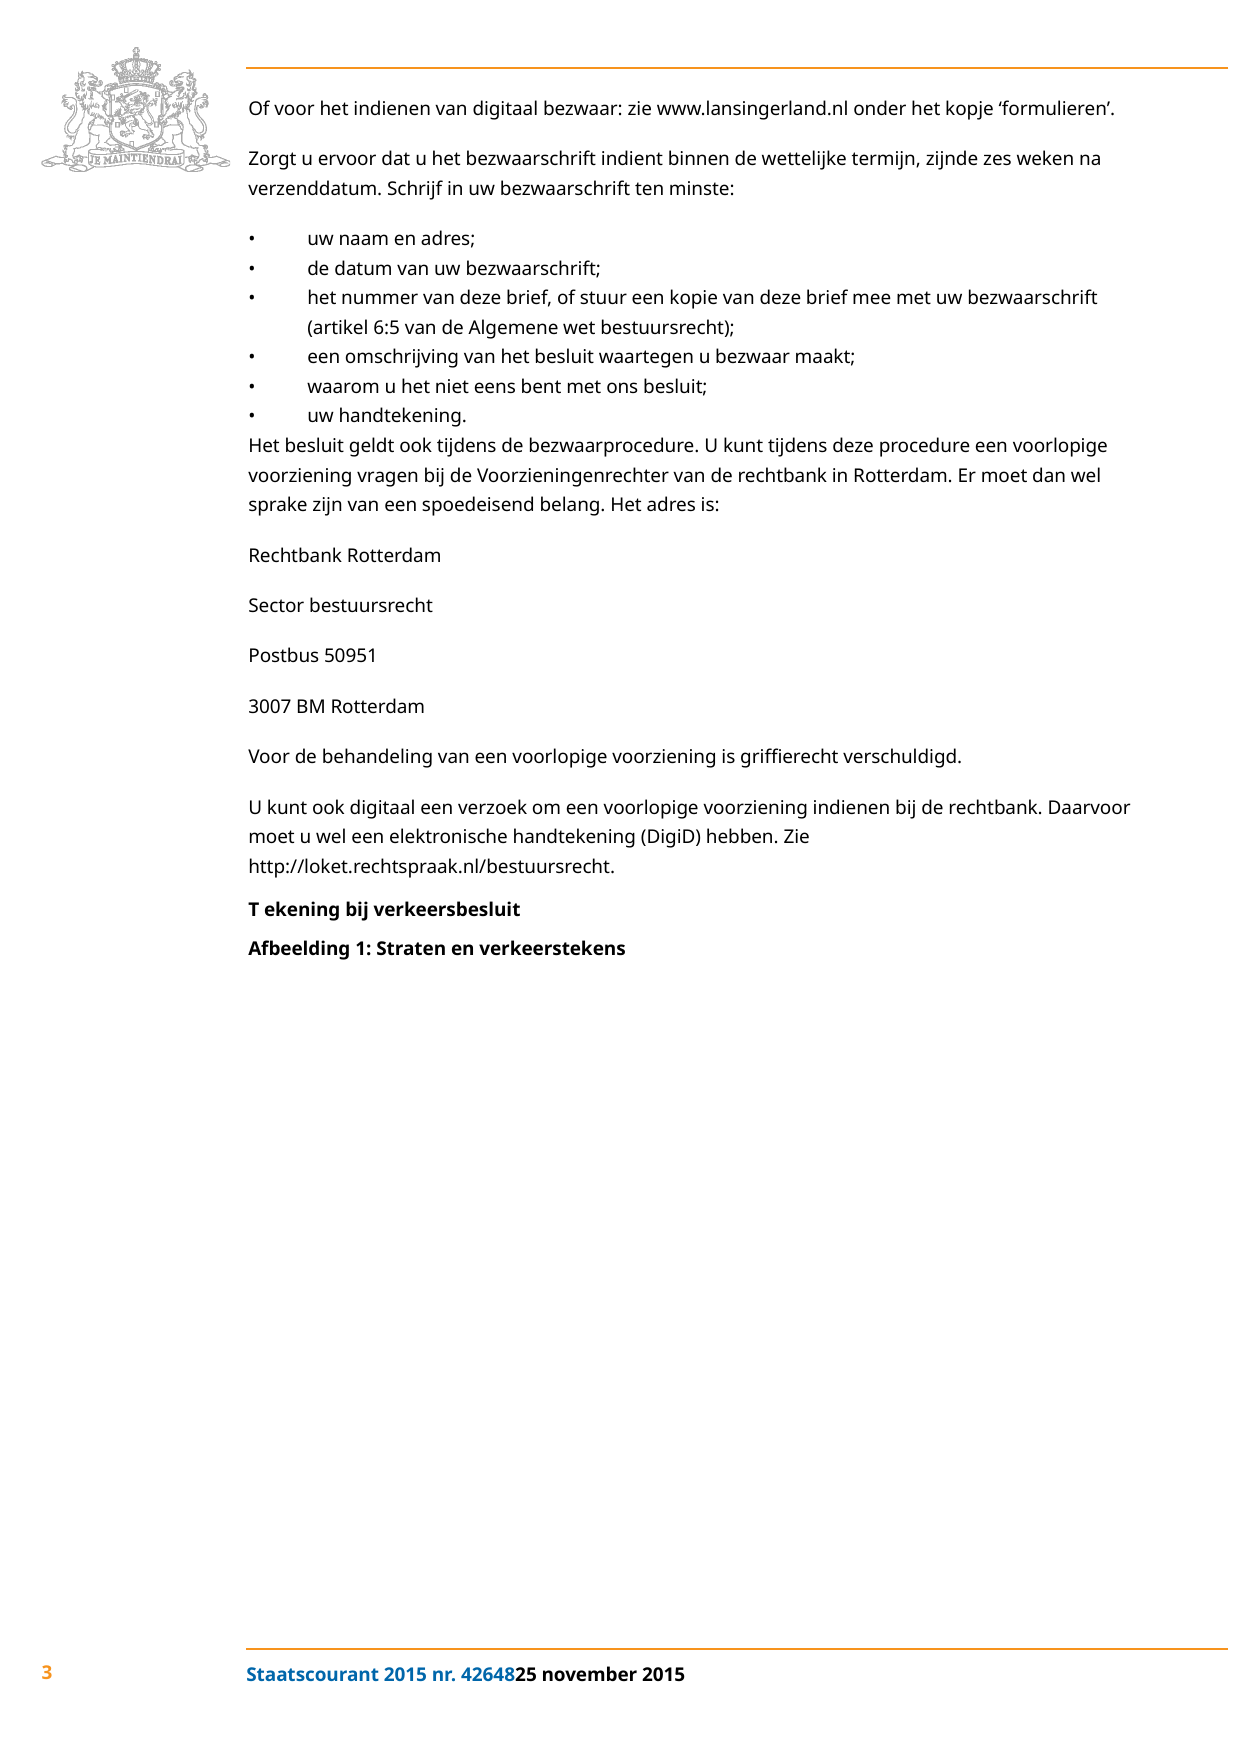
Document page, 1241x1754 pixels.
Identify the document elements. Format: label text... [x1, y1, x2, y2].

list waarom u het niet eens bent met ons besluit; [248, 373, 1152, 399]
text T ekening bij verkeersbesluit [248, 896, 1152, 922]
text U kunt ook digitaal een verzoek om een voorlopige voorziening indienen bij de rechtbank. Daarvoor moet u wel een elektronische handtekening (DigiD) hebben. Zie http://loket.rechtspraak.nl/bestuursrecht. [248, 794, 1152, 879]
list een omschrijving van het besluit waartegen u bezwaar maakt; [248, 343, 1152, 369]
text Sector bestuursrecht [248, 592, 1152, 618]
picture [41, 47, 231, 172]
text Postbus 50951 [248, 643, 1152, 668]
text 3007 BM Rotterdam [248, 693, 1152, 719]
text Het besluit geldt ook tijdens de bezwaarprocedure. U kunt tijdens deze procedure een voorlopige voorziening vragen bij de Voorzieningenrechter van de rechtbank in Rotterdam. Er moet dan wel sprake zijn van een spoedeisend belang. Het adres is: [248, 432, 1152, 517]
list uw naam en adres; [248, 225, 1152, 251]
text Of voor het indienen van digitaal bezwaar: zie www.lansingerland.nl onder het kopje ‘formulieren’. [248, 95, 1152, 121]
list het nummer van deze brief, of stuur een kopie van deze brief mee met uw bezwaarschrift (artikel 6:5 van de Algemene wet bestuursrecht); [248, 284, 1152, 340]
list uw handtekening. [248, 403, 1152, 428]
list de datum van uw bezwaarschrift; [248, 255, 1152, 281]
text Zorgt u ervoor dat u het bezwaarschrift indient binnen de wettelijke termijn, zijnde zes weken na verzenddatum. Schrijf in uw bezwaarschrift ten minste: [248, 145, 1152, 201]
text Rechtbank Rotterdam [248, 542, 1152, 568]
text Afbeelding 1: Straten en verkeerstekens [248, 936, 1152, 961]
text Voor de behandeling van een voorlopige voorziening is griffierecht verschuldigd. [248, 743, 1152, 769]
